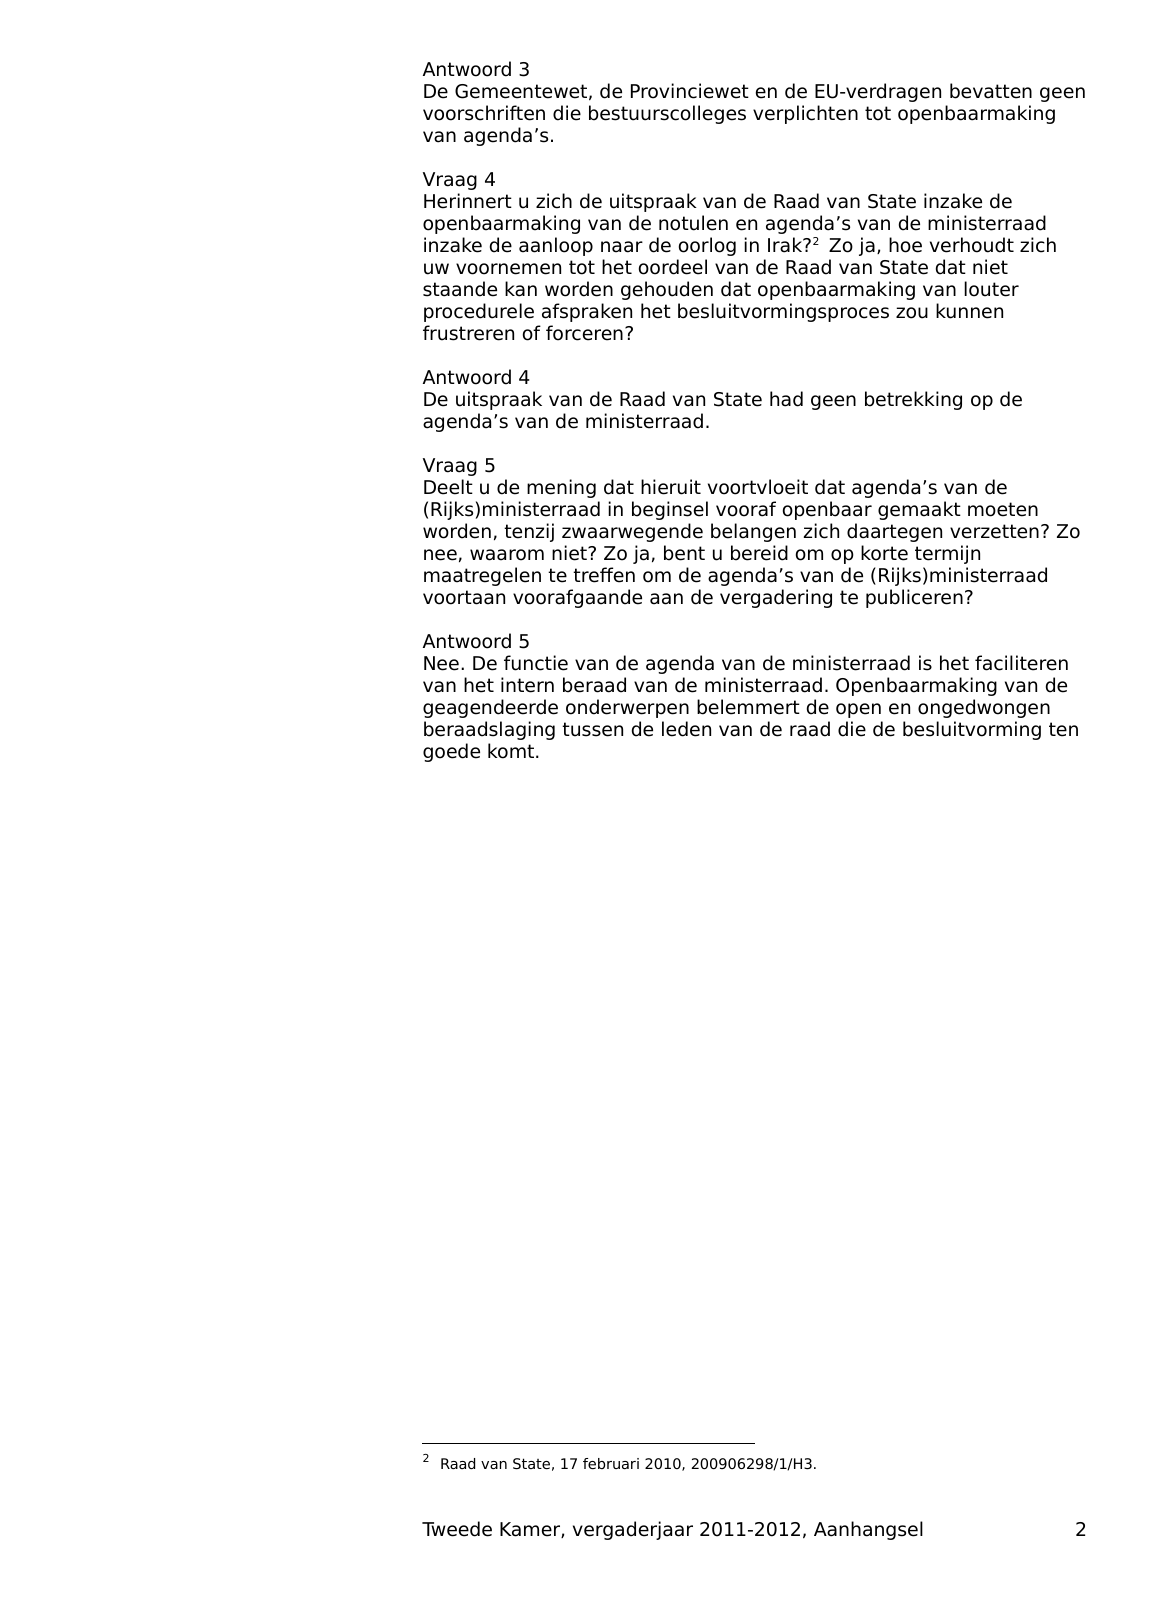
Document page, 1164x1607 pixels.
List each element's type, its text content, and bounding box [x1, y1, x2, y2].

text Raad van State, 17 februari 2010, 200906298/1/H3. [422, 1452, 1087, 1474]
text Antwoord 5 [422, 631, 1087, 653]
text Vraag 4 [422, 169, 1087, 191]
text De Gemeentewet, de Provinciewet en de EU-verdragen bevatten geen voorschriften die bestuurscolleges verplichten tot openbaarmaking van agenda’s. [422, 81, 1087, 147]
text Vraag 5 [422, 455, 1087, 477]
text De uitspraak van de Raad van State had geen betrekking op de agenda’s van de ministerraad. [422, 389, 1087, 433]
text Antwoord 4 [422, 367, 1087, 389]
text Nee. De functie van de agenda van de ministerraad is het faciliteren van het intern beraad van de ministerraad. Openbaarmaking van de geagendeerde onderwerpen belemmert de open en ongedwongen beraadslaging tussen de leden van de raad die de besluitvorming ten goede komt. [422, 653, 1087, 763]
text Antwoord 3 [422, 59, 1087, 81]
text Deelt u de mening dat hieruit voortvloeit dat agenda’s van de (Rijks)ministerraad in beginsel vooraf openbaar gemaakt moeten worden, tenzij zwaarwegende belangen zich daartegen verzetten? Zo nee, waarom niet? Zo ja, bent u bereid om op korte termijn maatregelen te treffen om de agenda’s van de (Rijks)ministerraad voortaan voorafgaande aan de vergadering te publiceren? [422, 477, 1087, 609]
text Herinnert u zich de uitspraak van de Raad van State inzake de openbaarmaking van de notulen en agenda’s van de ministerraad inzake de aanloop naar de oorlog in Irak? Zo ja, hoe verhoudt zich uw voornemen tot het oordeel van de Raad van State dat niet staande kan worden gehouden dat openbaarmaking van louter procedurele afspraken het besluitvormingsproces zou kunnen frustreren of forceren? [422, 191, 1087, 345]
